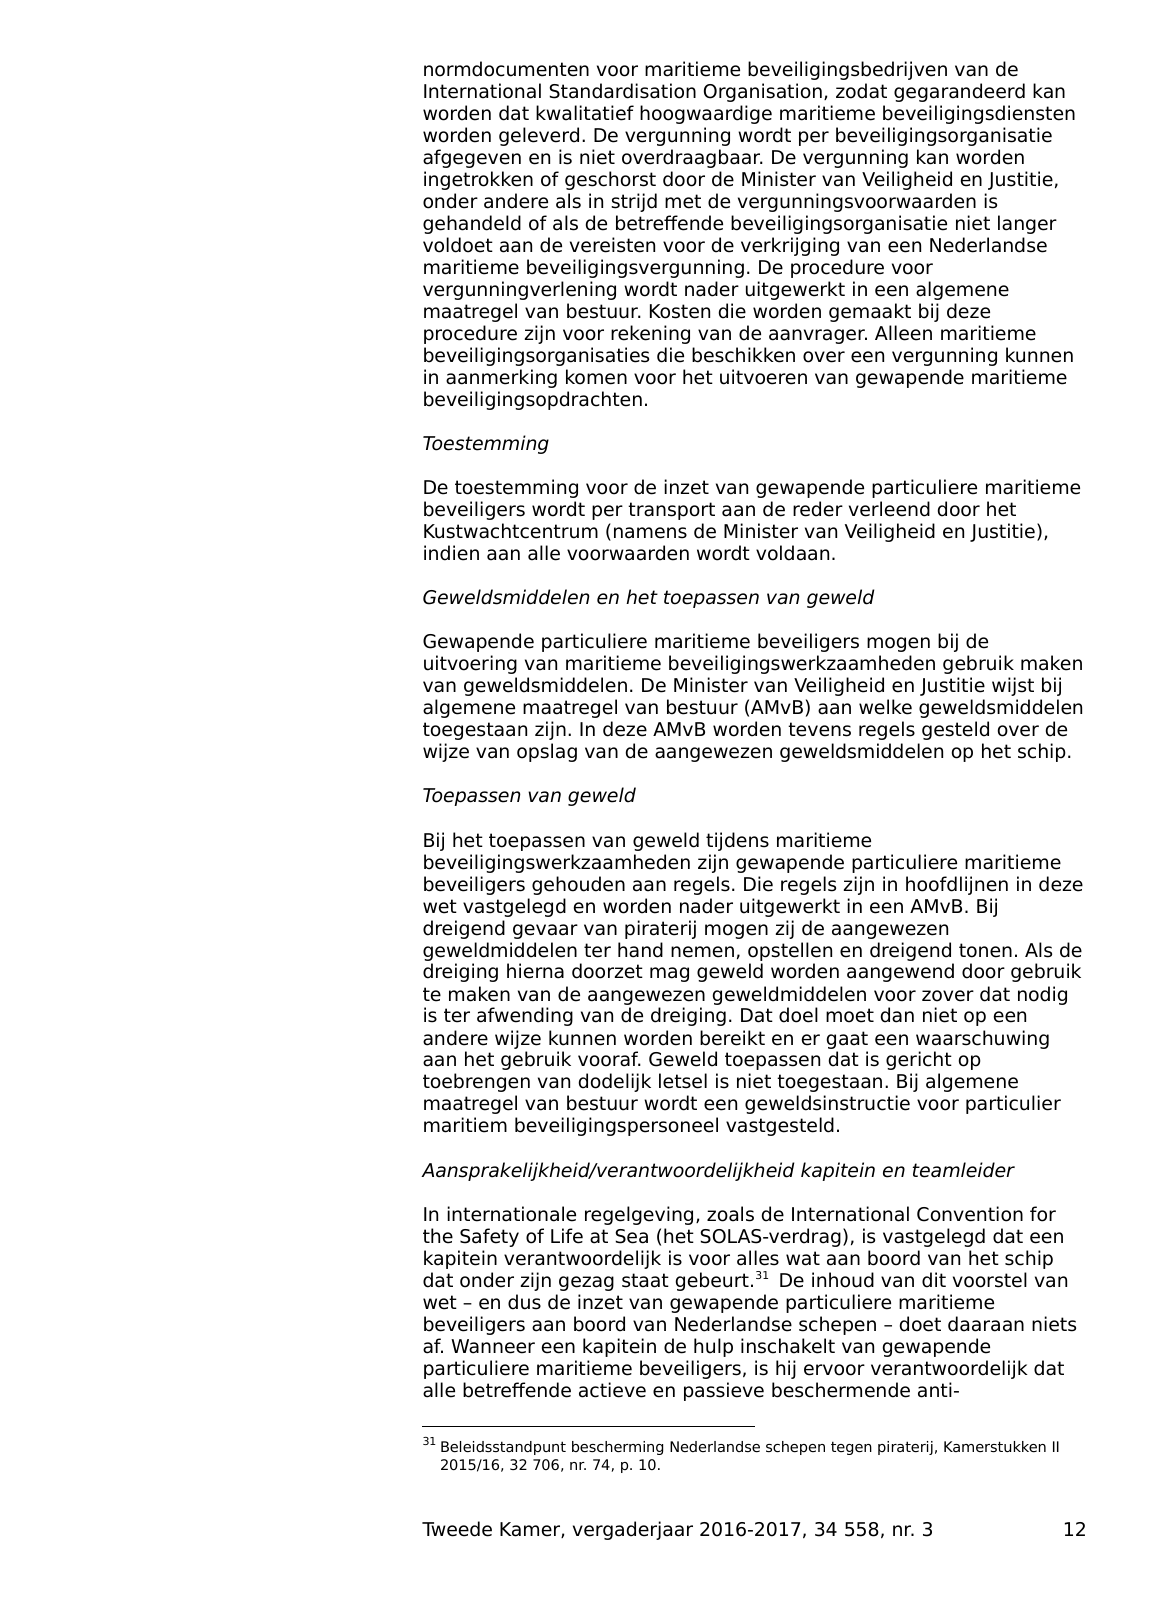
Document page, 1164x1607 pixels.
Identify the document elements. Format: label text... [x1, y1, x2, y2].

text normdocumenten voor maritieme beveiligingsbedrijven van de International Standardisation Organisation, zodat gegarandeerd kan worden dat kwalitatief hoogwaardige maritieme beveiligingsdiensten worden geleverd. De vergunning wordt per beveiligingsorganisatie afgegeven en is niet overdraagbaar. De vergunning kan worden ingetrokken of geschorst door de Minister van Veiligheid en Justitie, onder andere als in strijd met de vergunningsvoorwaarden is gehandeld of als de betreffende beveiligingsorganisatie niet langer voldoet aan de vereisten voor de verkrijging van een Nederlandse maritieme beveiligingsvergunning. De procedure voor vergunningverlening wordt nader uitgewerkt in een algemene maatregel van bestuur. Kosten die worden gemaakt bij deze procedure zijn voor rekening van de aanvrager. Alleen maritieme beveiligingsorganisaties die beschikken over een vergunning kunnen in aanmerking komen voor het uitvoeren van gewapende maritieme beveiligingsopdrachten. [422, 59, 1087, 411]
subtitle Geweldsmiddelen en het toepassen van geweld [422, 587, 1087, 609]
text In internationale regelgeving, zoals de International Convention for the Safety of Life at Sea (het SOLAS-verdrag), is vastgelegd dat een kapitein verantwoordelijk is voor alles wat aan boord van het schip dat onder zijn gezag staat gebeurt. De inhoud van dit voorstel van wet – en dus de inzet van gewapende particuliere maritieme beveiligers aan boord van Nederlandse schepen – doet daaraan niets af. Wanneer een kapitein de hulp inschakelt van gewapende particuliere maritieme beveiligers, is hij ervoor verantwoordelijk dat alle betreffende actieve en passieve beschermende anti- [422, 1204, 1087, 1401]
text De toestemming voor de inzet van gewapende particuliere maritieme beveiligers wordt per transport aan de reder verleend door het Kustwachtcentrum (namens de Minister van Veiligheid en Justitie), indien aan alle voorwaarden wordt voldaan. [422, 477, 1087, 565]
subtitle Toepassen van geweld [422, 785, 1087, 807]
subtitle Toestemming [422, 433, 1087, 455]
text Beleidsstandpunt bescherming Nederlandse schepen tegen piraterij, Kamerstukken II 2015/16, 32 706, nr. 74, p. 10. [422, 1435, 1087, 1474]
subtitle Aansprakelijkheid/verantwoordelijkheid kapitein en teamleider [422, 1159, 1087, 1181]
text Bij het toepassen van geweld tijdens maritieme beveiligingswerkzaamheden zijn gewapende particuliere maritieme beveiligers gehouden aan regels. Die regels zijn in hoofdlijnen in deze wet vastgelegd en worden nader uitgewerkt in een AMvB. Bij dreigend gevaar van piraterij mogen zij de aangewezen geweldmiddelen ter hand nemen, opstellen en dreigend tonen. Als de dreiging hierna doorzet mag geweld worden aangewend door gebruik te maken van de aangewezen geweldmiddelen voor zover dat nodig is ter afwending van de dreiging. Dat doel moet dan niet op een andere wijze kunnen worden bereikt en er gaat een waarschuwing aan het gebruik vooraf. Geweld toepassen dat is gericht op toebrengen van dodelijk letsel is niet toegestaan. Bij algemene maatregel van bestuur wordt een geweldsinstructie voor particulier maritiem beveiligingspersoneel vastgesteld. [422, 829, 1087, 1137]
text Gewapende particuliere maritieme beveiligers mogen bij de uitvoering van maritieme beveiligingswerkzaamheden gebruik maken van geweldsmiddelen. De Minister van Veiligheid en Justitie wijst bij algemene maatregel van bestuur (AMvB) aan welke geweldsmiddelen toegestaan zijn. In deze AMvB worden tevens regels gesteld over de wijze van opslag van de aangewezen geweldsmiddelen op het schip. [422, 631, 1087, 763]
